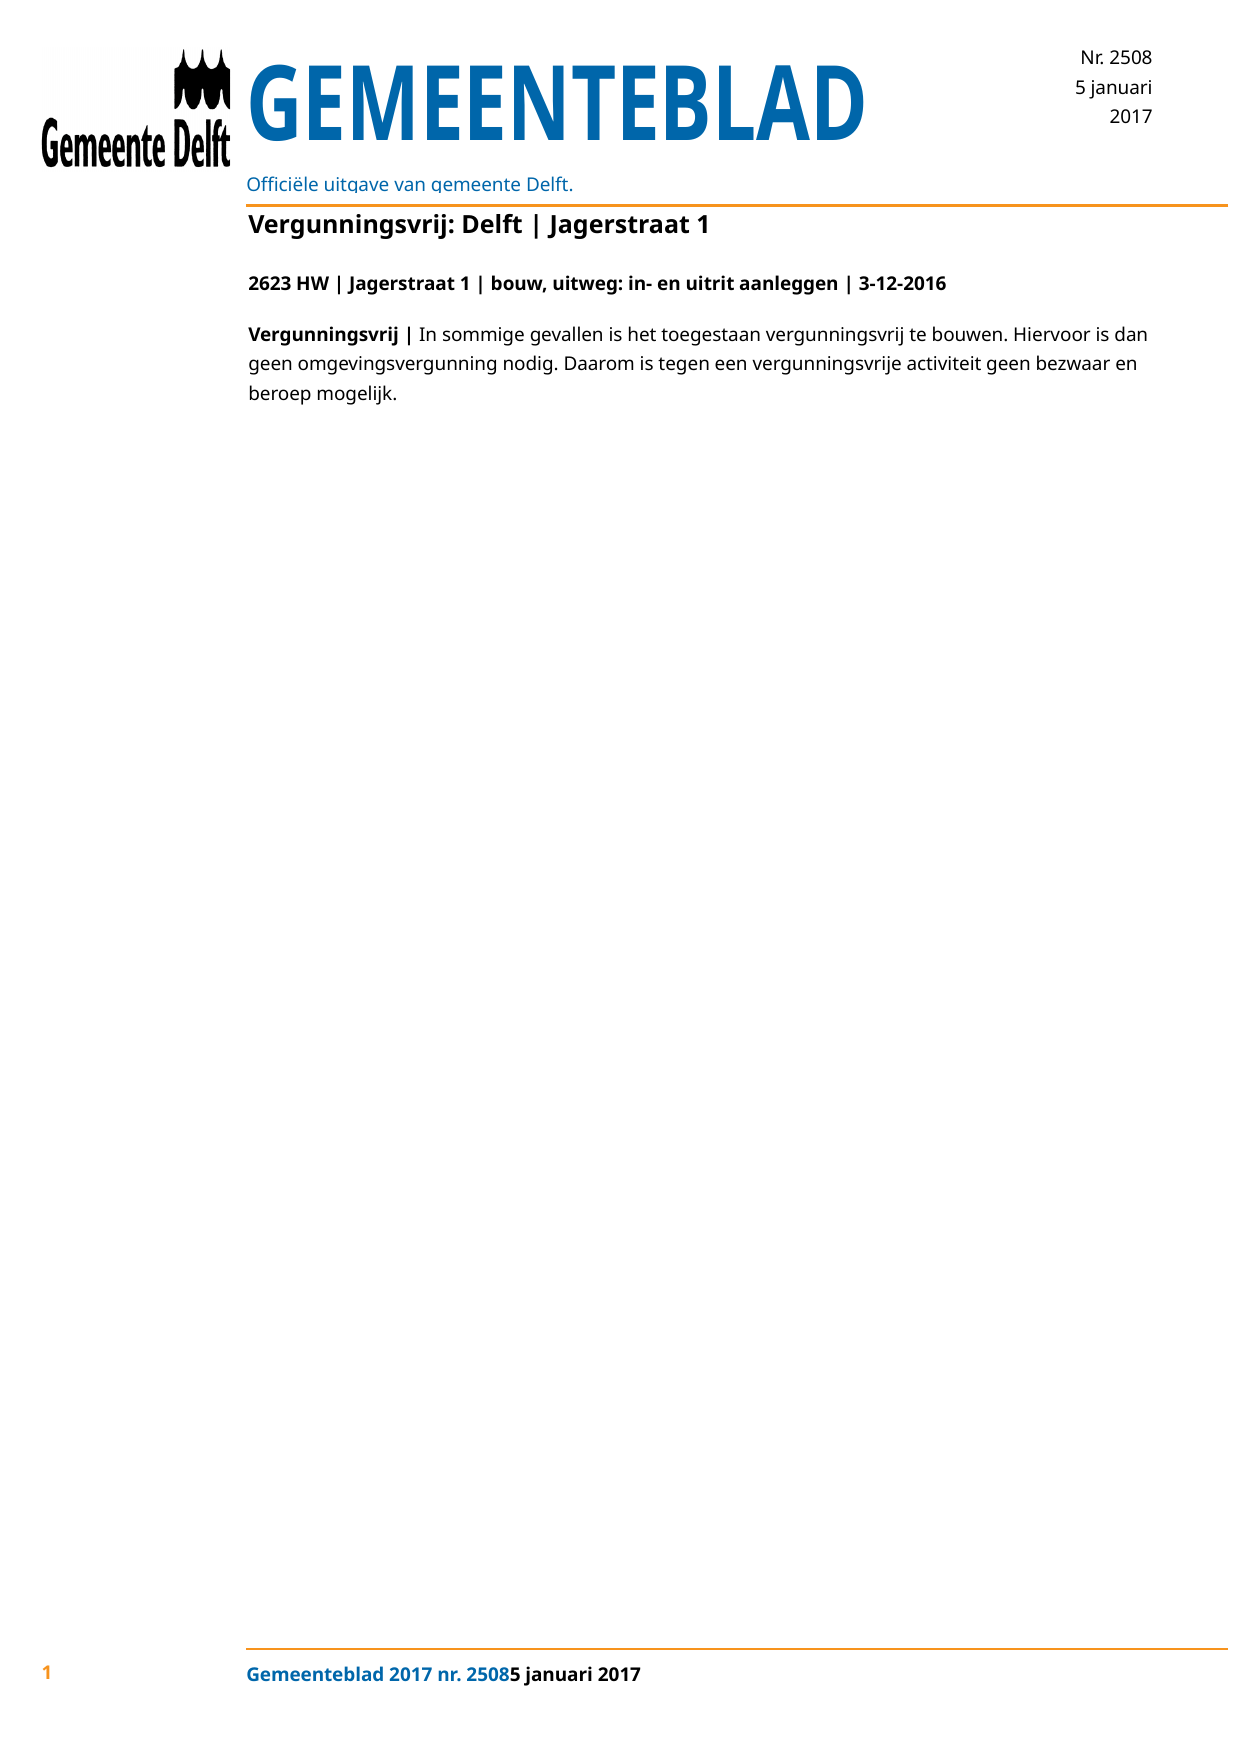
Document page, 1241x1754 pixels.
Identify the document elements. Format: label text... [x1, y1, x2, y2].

text Vergunningsvrij | In sommige gevallen is het toegestaan vergunningsvrij te bouwen. Hiervoor is dan geen omgevingsvergunning nodig. Daarom is tegen een vergunningsvrije activiteit geen bezwaar en beroep mogelijk. [248, 321, 1152, 406]
text Vergunningsvrij: Delft | Jagerstraat 1 [248, 207, 1152, 241]
text 2623 HW | Jagerstraat 1 | bouw, uitweg: in- en uitrit aanleggen | 3-12-2016 [248, 270, 1152, 296]
picture [41, 47, 231, 172]
